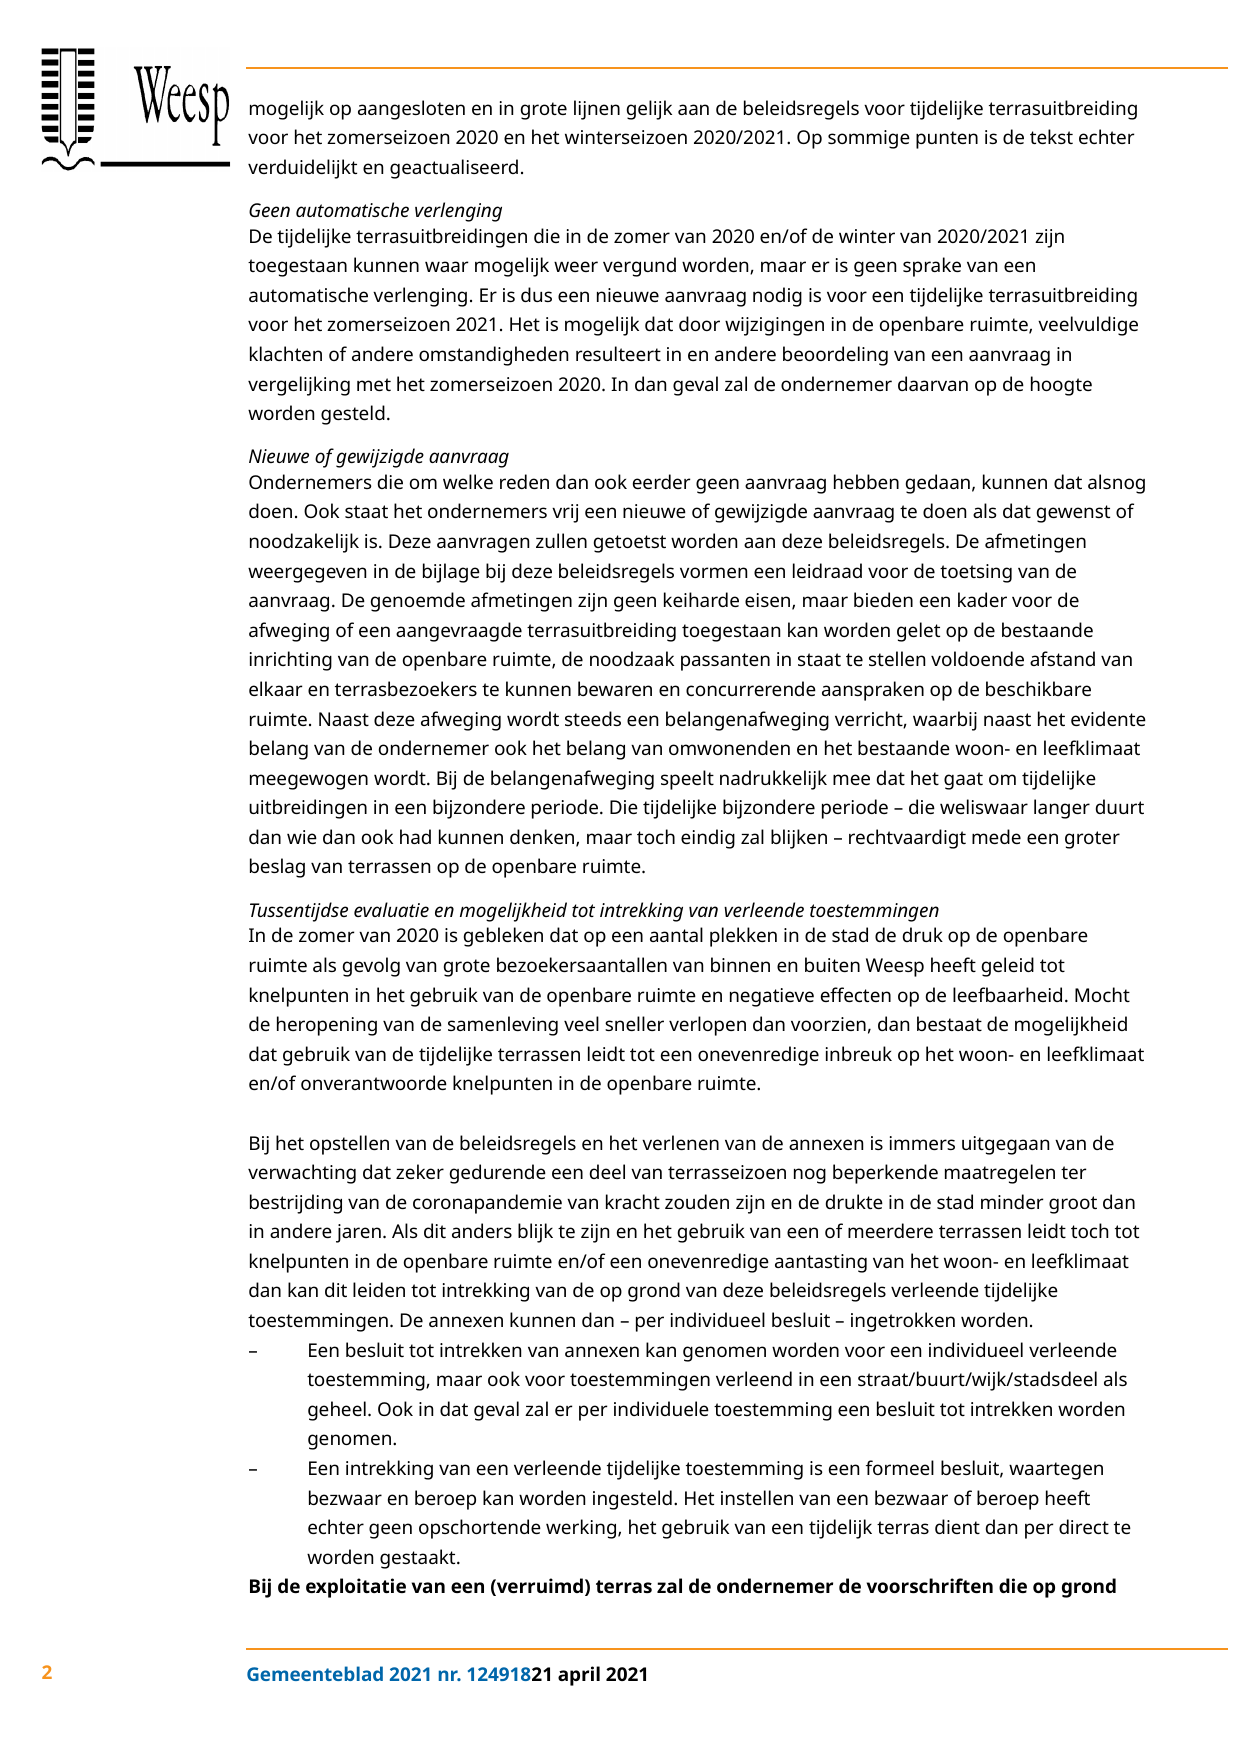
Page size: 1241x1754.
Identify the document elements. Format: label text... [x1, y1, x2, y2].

text In de zomer van 2020 is gebleken dat op een aantal plekken in de stad de druk op de openbare ruimte als gevolg van grote bezoekersaantallen van binnen en buiten Weesp heeft geleid tot knelpunten in het gebruik van de openbare ruimte en negatieve effecten op de leefbaarheid. Mocht de heropening van de samenleving veel sneller verlopen dan voorzien, dan bestaat de mogelijkheid dat gebruik van de tijdelijke terrassen leidt tot een onevenredige inbreuk op het woon- en leefklimaat en/of onverantwoorde knelpunten in de openbare ruimte. [248, 923, 1152, 1096]
text Nieuwe of gewijzigde aanvraag [248, 443, 1152, 469]
text Ondernemers die om welke reden dan ook eerder geen aanvraag hebben gedaan, kunnen dat alsnog doen. Ook staat het ondernemers vrij een nieuwe of gewijzigde aanvraag te doen als dat gewenst of noodzakelijk is. Deze aanvragen zullen getoetst worden aan deze beleidsregels. De afmetingen weergegeven in de bijlage bij deze beleidsregels vormen een leidraad voor de toetsing van de aanvraag. De genoemde afmetingen zijn geen keiharde eisen, maar bieden een kader voor de afweging of een aangevraagde terrasuitbreiding toegestaan kan worden gelet op de bestaande inrichting van de openbare ruimte, de noodzaak passanten in staat te stellen voldoende afstand van elkaar en terrasbezoekers te kunnen bewaren en concurrerende aanspraken op de beschikbare ruimte. Naast deze afweging wordt steeds een belangenafweging verricht, waarbij naast het evidente belang van de ondernemer ook het belang van omwonenden en het bestaande woon- en leefklimaat meegewogen wordt. Bij de belangenafweging speelt nadrukkelijk mee dat het gaat om tijdelijke uitbreidingen in een bijzondere periode. Die tijdelijke bijzondere periode – die weliswaar langer duurt dan wie dan ook had kunnen denken, maar toch eindig zal blijken – rechtvaardigt mede een groter beslag van terrassen op de openbare ruimte. [248, 469, 1152, 879]
text Geen automatische verlenging [248, 197, 1152, 223]
list Een intrekking van een verleende tijdelijke toestemming is een formeel besluit, waartegen bezwaar en beroep kan worden ingesteld. Het instellen van een bezwaar of beroep heeft echter geen opschortende werking, het gebruik van een tijdelijk terras dient dan per direct te worden gestaakt. [248, 1455, 1152, 1569]
text Bij het opstellen van de beleidsregels en het verlenen van de annexen is immers uitgegaan van de verwachting dat zeker gedurende een deel van terrasseizoen nog beperkende maatregelen ter bestrijding van de coronapandemie van kracht zouden zijn en de drukte in de stad minder groot dan in andere jaren. Als dit anders blijk te zijn en het gebruik van een of meerdere terrassen leidt toch tot knelpunten in de openbare ruimte en/of een onevenredige aantasting van het woon- en leefklimaat dan kan dit leiden tot intrekking van de op grond van deze beleidsregels verleende tijdelijke toestemmingen. De annexen kunnen dan – per individueel besluit – ingetrokken worden. [248, 1130, 1152, 1333]
text Tussentijdse evaluatie en mogelijkheid tot intrekking van verleende toestemmingen [248, 897, 1152, 923]
list Een besluit tot intrekken van annexen kan genomen worden voor een individueel verleende toestemming, maar ook voor toestemmingen verleend in een straat/buurt/wijk/stadsdeel als geheel. Ook in dat geval zal er per individuele toestemming een besluit tot intrekken worden genomen. [248, 1337, 1152, 1451]
picture [41, 47, 231, 172]
text Bij de exploitatie van een (verruimd) terras zal de ondernemer de voorschriften die op grond [248, 1573, 1152, 1599]
text De tijdelijke terrasuitbreidingen die in de zomer van 2020 en/of de winter van 2020/2021 zijn toegestaan kunnen waar mogelijk weer vergund worden, maar er is geen sprake van een automatische verlenging. Er is dus een nieuwe aanvraag nodig is voor een tijdelijke terrasuitbreiding voor het zomerseizoen 2021. Het is mogelijk dat door wijzigingen in de openbare ruimte, veelvuldige klachten of andere omstandigheden resulteert in en andere beoordeling van een aanvraag in vergelijking met het zomerseizoen 2020. In dan geval zal de ondernemer daarvan op de hoogte worden gesteld. [248, 223, 1152, 426]
text mogelijk op aangesloten en in grote lijnen gelijk aan de beleidsregels voor tijdelijke terrasuitbreiding voor het zomerseizoen 2020 en het winterseizoen 2020/2021. Op sommige punten is de tekst echter verduidelijkt en geactualiseerd. [248, 95, 1152, 180]
